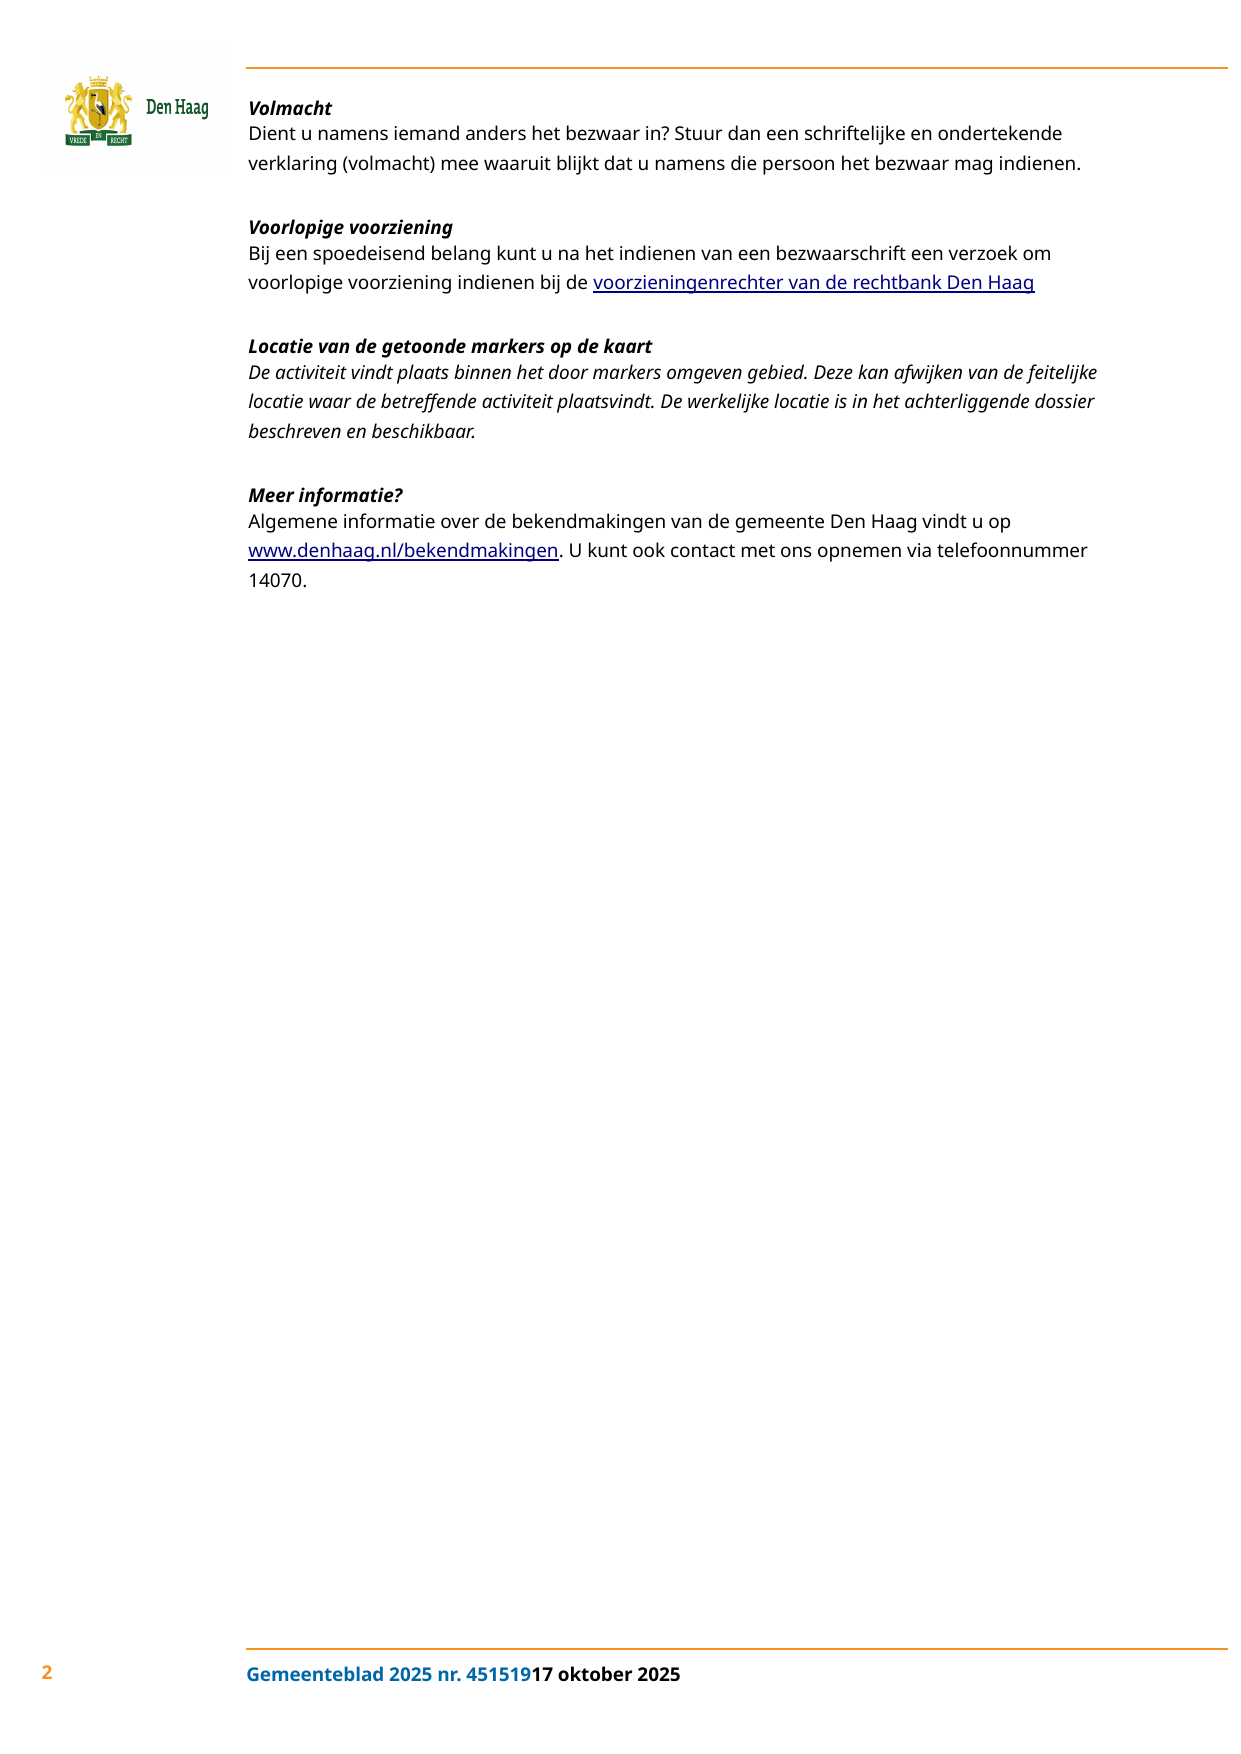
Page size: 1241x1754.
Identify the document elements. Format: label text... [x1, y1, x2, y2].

text Algemene informatie over de bekendmakingen van de gemeente Den Haag vindt u op www.denhaag.nl/bekendmakingen. U kunt ook contact met ons opnemen via telefoonnummer 14070. [248, 508, 1152, 593]
text Bij een spoedeisend belang kunt u na het indienen van een bezwaarschrift een verzoek om voorlopige voorziening indienen bij de voorzieningenrechter van de rechtbank Den Haag [248, 240, 1152, 295]
picture [41, 47, 231, 172]
text Volmacht [248, 95, 1152, 121]
text Meer informatie? [248, 482, 1152, 508]
text Locatie van de getoonde markers op de kaart [248, 333, 1152, 359]
text Voorlopige voorziening [248, 214, 1152, 240]
text Dient u namens iemand anders het bezwaar in? Stuur dan een schriftelijke en ondertekende verklaring (volmacht) mee waaruit blijkt dat u namens die persoon het bezwaar mag indienen. [248, 121, 1152, 176]
text De activiteit vindt plaats binnen het door markers omgeven gebied. Deze kan afwijken van de feitelijke locatie waar de betreffende activiteit plaatsvindt. De werkelijke locatie is in het achterliggende dossier beschreven en beschikbaar. [248, 359, 1152, 444]
